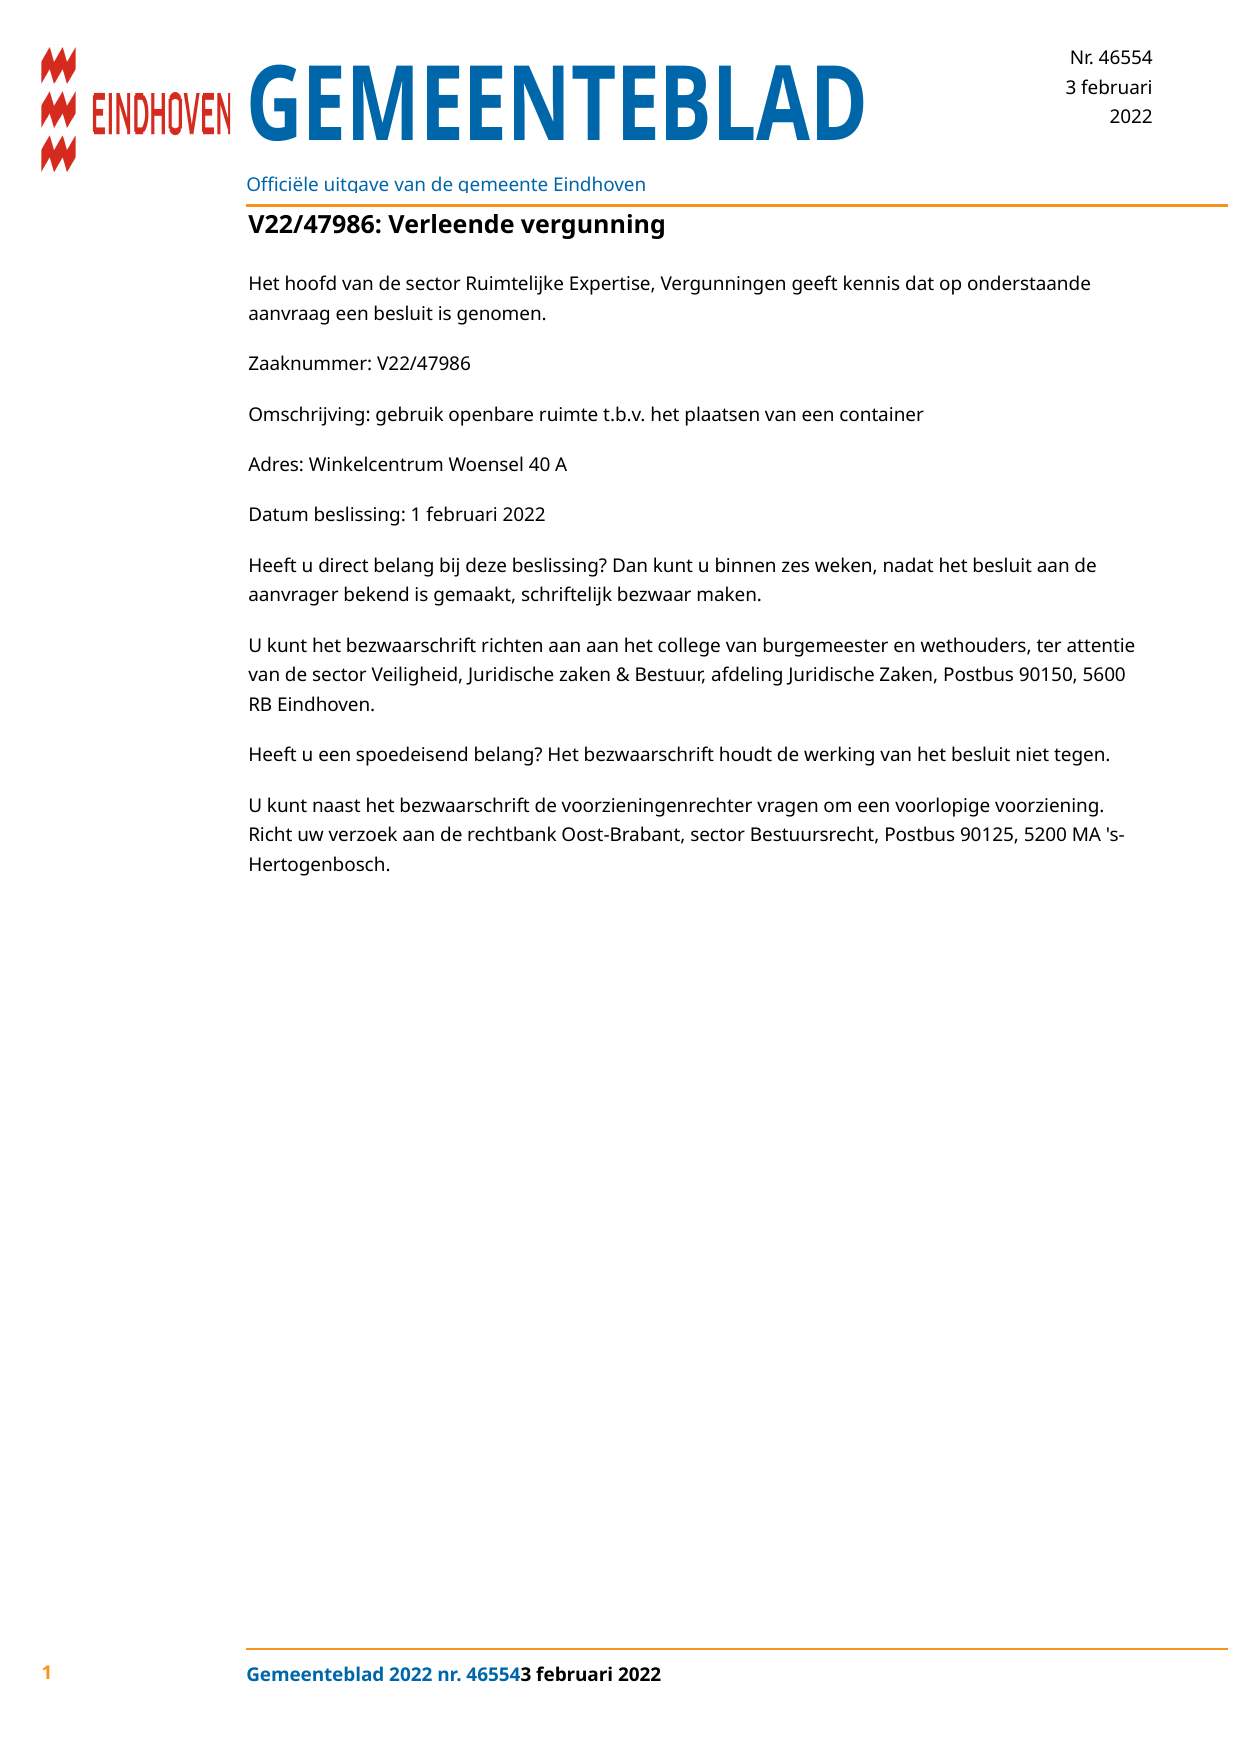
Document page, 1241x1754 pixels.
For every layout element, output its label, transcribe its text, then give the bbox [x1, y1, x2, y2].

text Omschrijving: gebruik openbare ruimte t.b.v. het plaatsen van een container [248, 401, 1152, 426]
text Heeft u direct belang bij deze beslissing? Dan kunt u binnen zes weken, nadat het besluit aan de aanvrager bekend is gemaakt, schriftelijk bezwaar maken. [248, 552, 1152, 607]
text Adres: Winkelcentrum Woensel 40 A [248, 451, 1152, 477]
text Zaaknummer: V22/47986 [248, 350, 1152, 376]
text V22/47986: Verleende vergunning [248, 207, 1152, 241]
text Het hoofd van de sector Ruimtelijke Expertise, Vergunningen geeft kennis dat op onderstaande aanvraag een besluit is genomen. [248, 270, 1152, 326]
picture [41, 47, 231, 172]
text U kunt naast het bezwaarschrift de voorzieningenrechter vragen om een voorlopige voorziening. Richt uw verzoek aan de rechtbank Oost-Brabant, sector Bestuursrecht, Postbus 90125, 5200 MA 's-Hertogenbosch. [248, 792, 1152, 877]
text Datum beslissing: 1 februari 2022 [248, 502, 1152, 527]
text U kunt het bezwaarschrift richten aan aan het college van burgemeester en wethouders, ter attentie van de sector Veiligheid, Juridische zaken & Bestuur, afdeling Juridische Zaken, Postbus 90150, 5600 RB Eindhoven. [248, 632, 1152, 717]
text Heeft u een spoedeisend belang? Het bezwaarschrift houdt de werking van het besluit niet tegen. [248, 742, 1152, 767]
